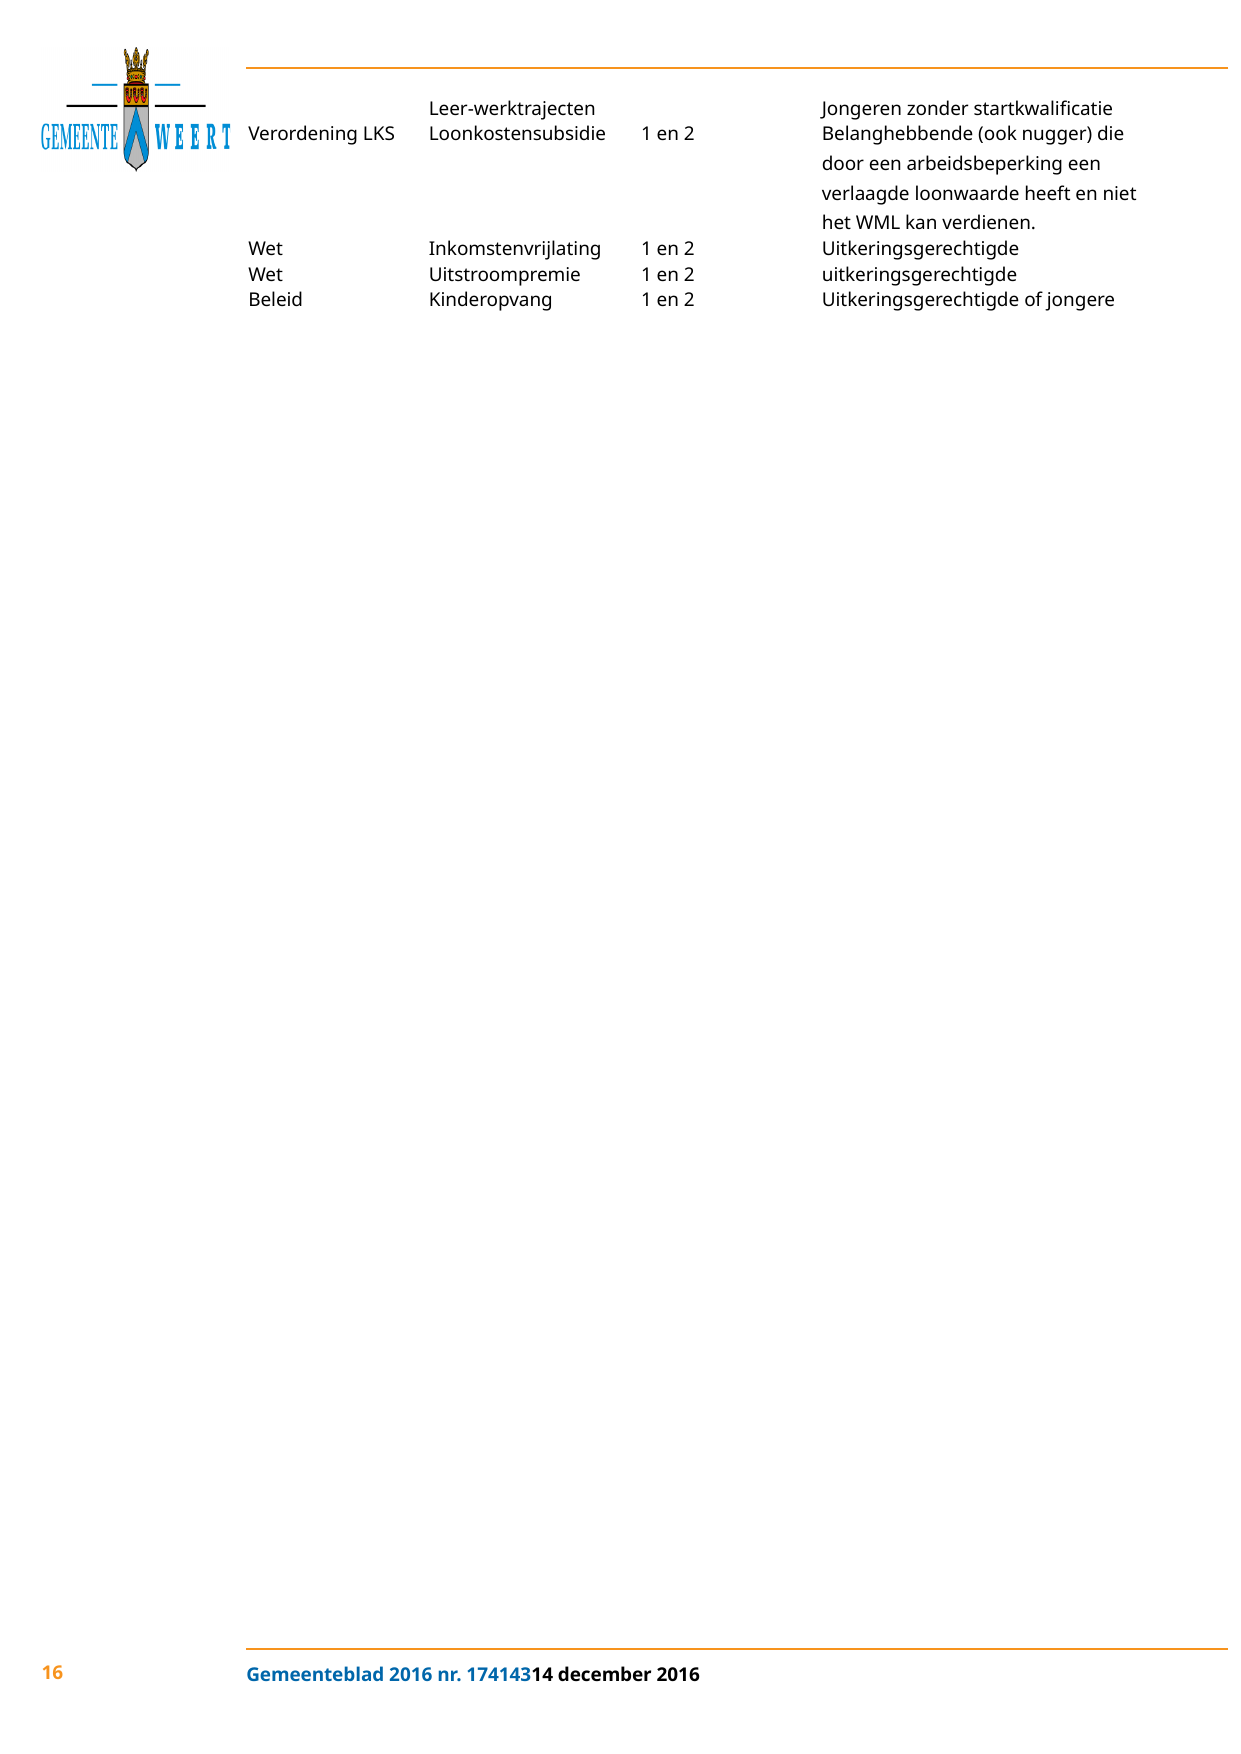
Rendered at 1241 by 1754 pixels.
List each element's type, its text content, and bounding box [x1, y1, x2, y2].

table_cell Uitkeringsgerechtigde of jongere [822, 286, 1152, 312]
table_cell [822, 312, 1152, 338]
table_cell [248, 95, 429, 121]
table_cell 1 en 2 [641, 286, 822, 312]
table_cell Inkomstenvrijlating [429, 235, 641, 261]
table_cell Verordening LKS [248, 121, 429, 235]
table_cell [641, 312, 822, 338]
table_cell Beleid [248, 286, 429, 312]
table_cell 1 en 2 [641, 261, 822, 286]
table_cell Uitstroompremie [429, 261, 641, 286]
table_cell [641, 95, 822, 121]
picture [41, 47, 231, 172]
table_cell Kinderopvang [429, 286, 641, 312]
table_cell uitkeringsgerechtigde [822, 261, 1152, 286]
table_cell [429, 312, 641, 338]
table_cell Loonkostensubsidie [429, 121, 641, 235]
table_cell Belanghebbende (ook nugger) die door een arbeidsbeperking een verlaagde loonwaarde heeft en niet het WML kan verdienen. [822, 121, 1152, 235]
table_cell 1 en 2 [641, 235, 822, 261]
table_cell 1 en 2 [641, 121, 822, 235]
table_cell Wet [248, 261, 429, 286]
table_cell Jongeren zonder startkwalificatie [822, 95, 1152, 121]
table_cell Uitkeringsgerechtigde [822, 235, 1152, 261]
table_cell Wet [248, 235, 429, 261]
table_cell Leer-werktrajecten [429, 95, 641, 121]
table_cell [248, 312, 429, 338]
